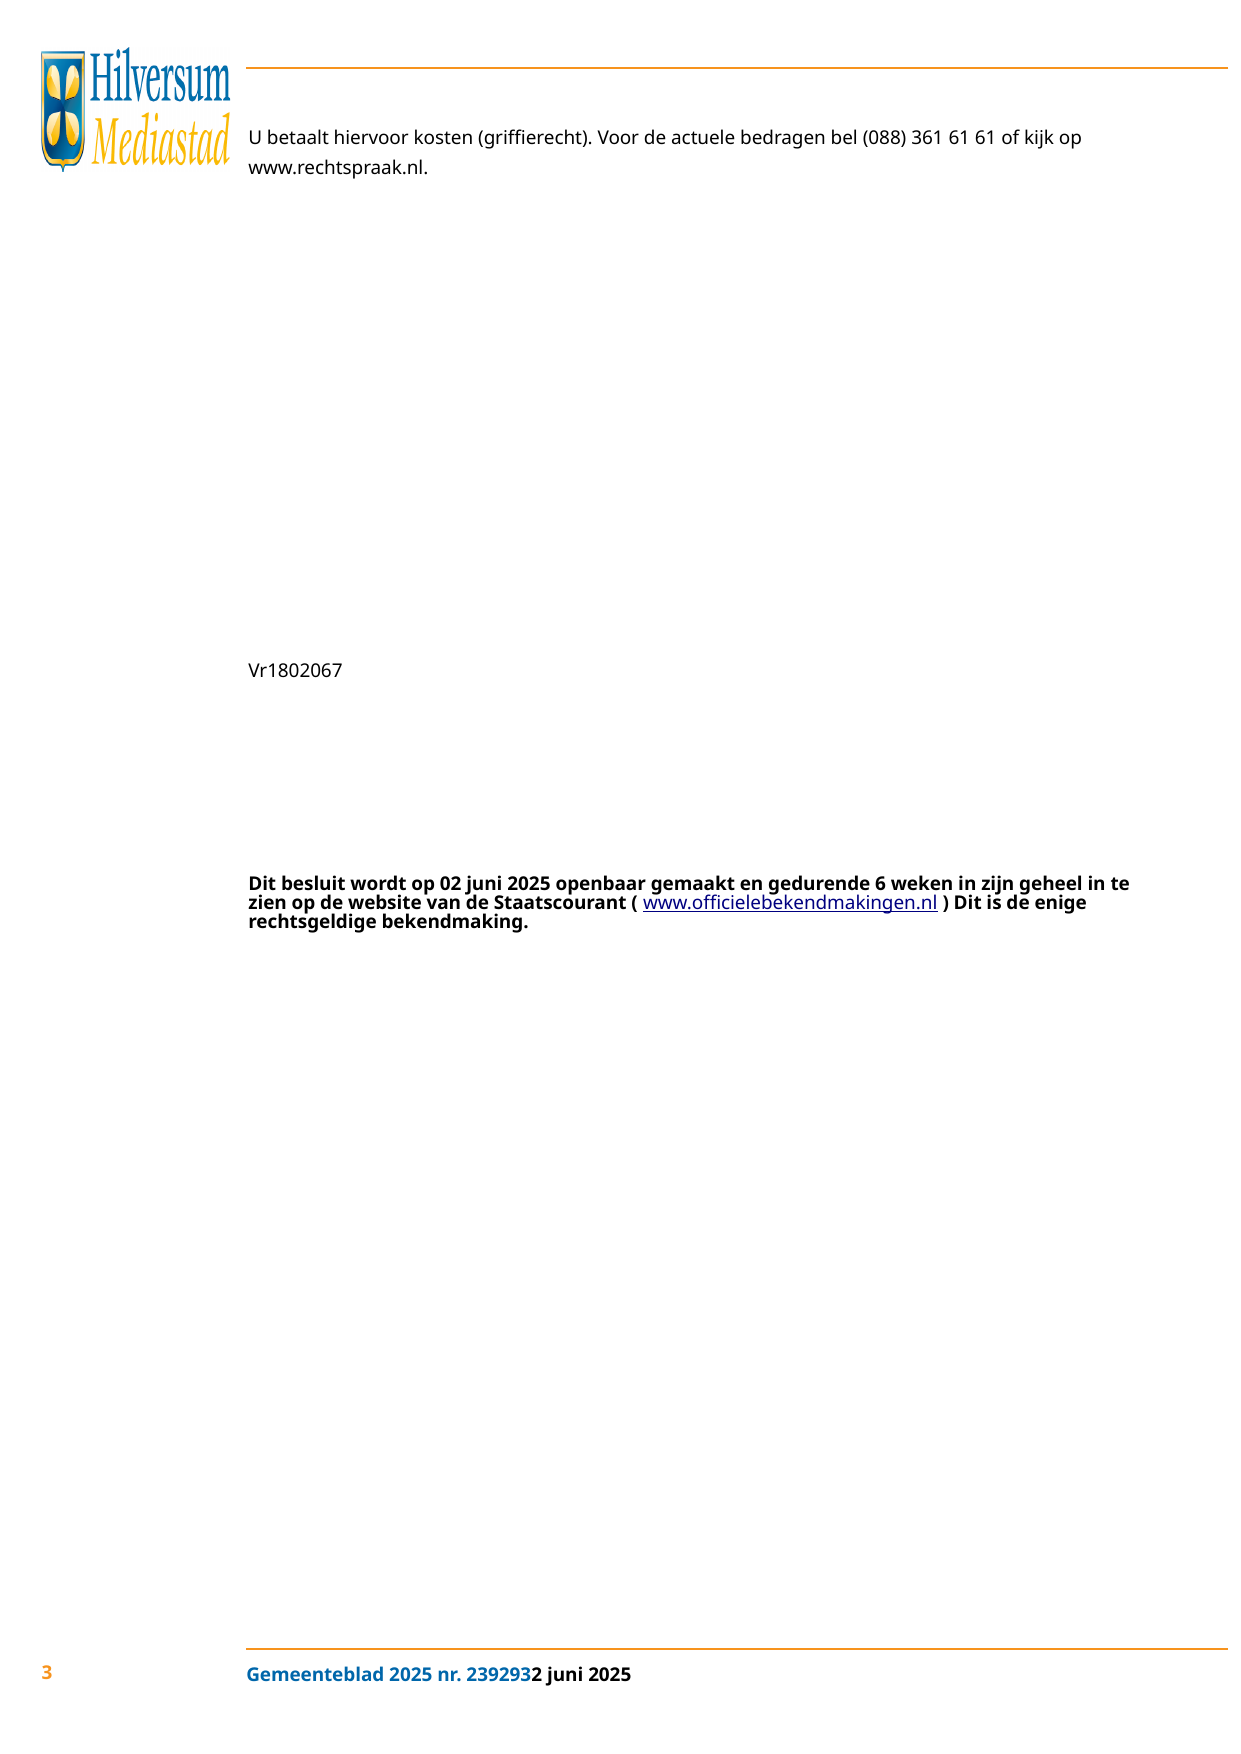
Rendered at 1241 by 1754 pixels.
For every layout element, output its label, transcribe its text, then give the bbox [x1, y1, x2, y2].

text Vr1802067 [248, 657, 1152, 683]
picture [41, 47, 231, 172]
text U betaalt hiervoor kosten (griffierecht). Voor de actuele bedragen bel (088) 361 61 61 of kijk op www.rechtspraak.nl. [248, 124, 1152, 180]
text Dit besluit wordt op 02 juni 2025 openbaar gemaakt en gedurende 6 weken in zijn geheel in te zien op de website van de Staatscourant ( www.officielebekendmakingen.nl ) Dit is de enige rechtsgeldige bekendmaking. [248, 874, 1152, 932]
